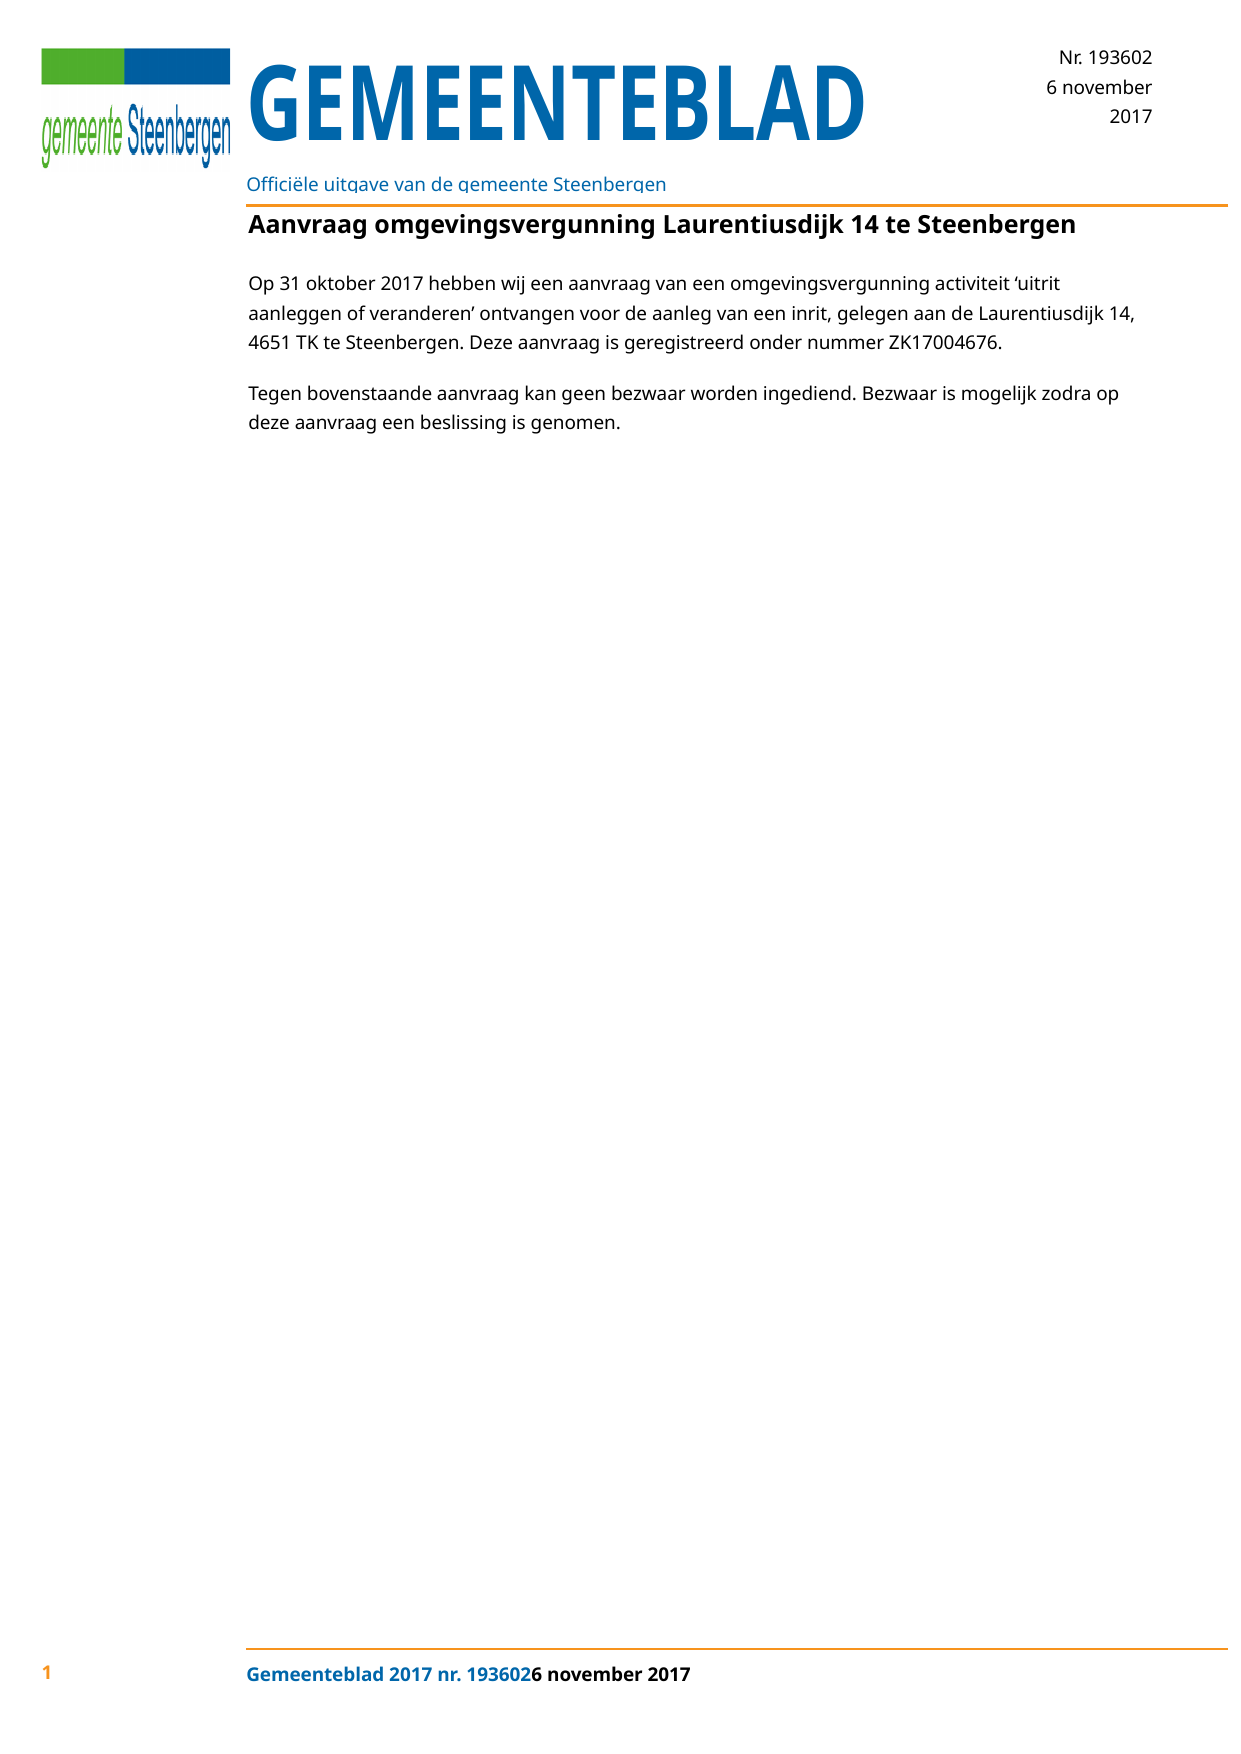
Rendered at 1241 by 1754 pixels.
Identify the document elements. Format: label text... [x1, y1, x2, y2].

picture [41, 47, 231, 172]
text Op 31 oktober 2017 hebben wij een aanvraag van een omgevingsvergunning activiteit ‘uitrit aanleggen of veranderen’ ontvangen voor de aanleg van een inrit, gelegen aan de Laurentiusdijk 14, 4651 TK te Steenbergen. Deze aanvraag is geregistreerd onder nummer ZK17004676. [248, 270, 1152, 355]
text Aanvraag omgevingsvergunning Laurentiusdijk 14 te Steenbergen [248, 207, 1152, 241]
text Tegen bovenstaande aanvraag kan geen bezwaar worden ingediend. Bezwaar is mogelijk zodra op deze aanvraag een beslissing is genomen. [248, 380, 1152, 435]
